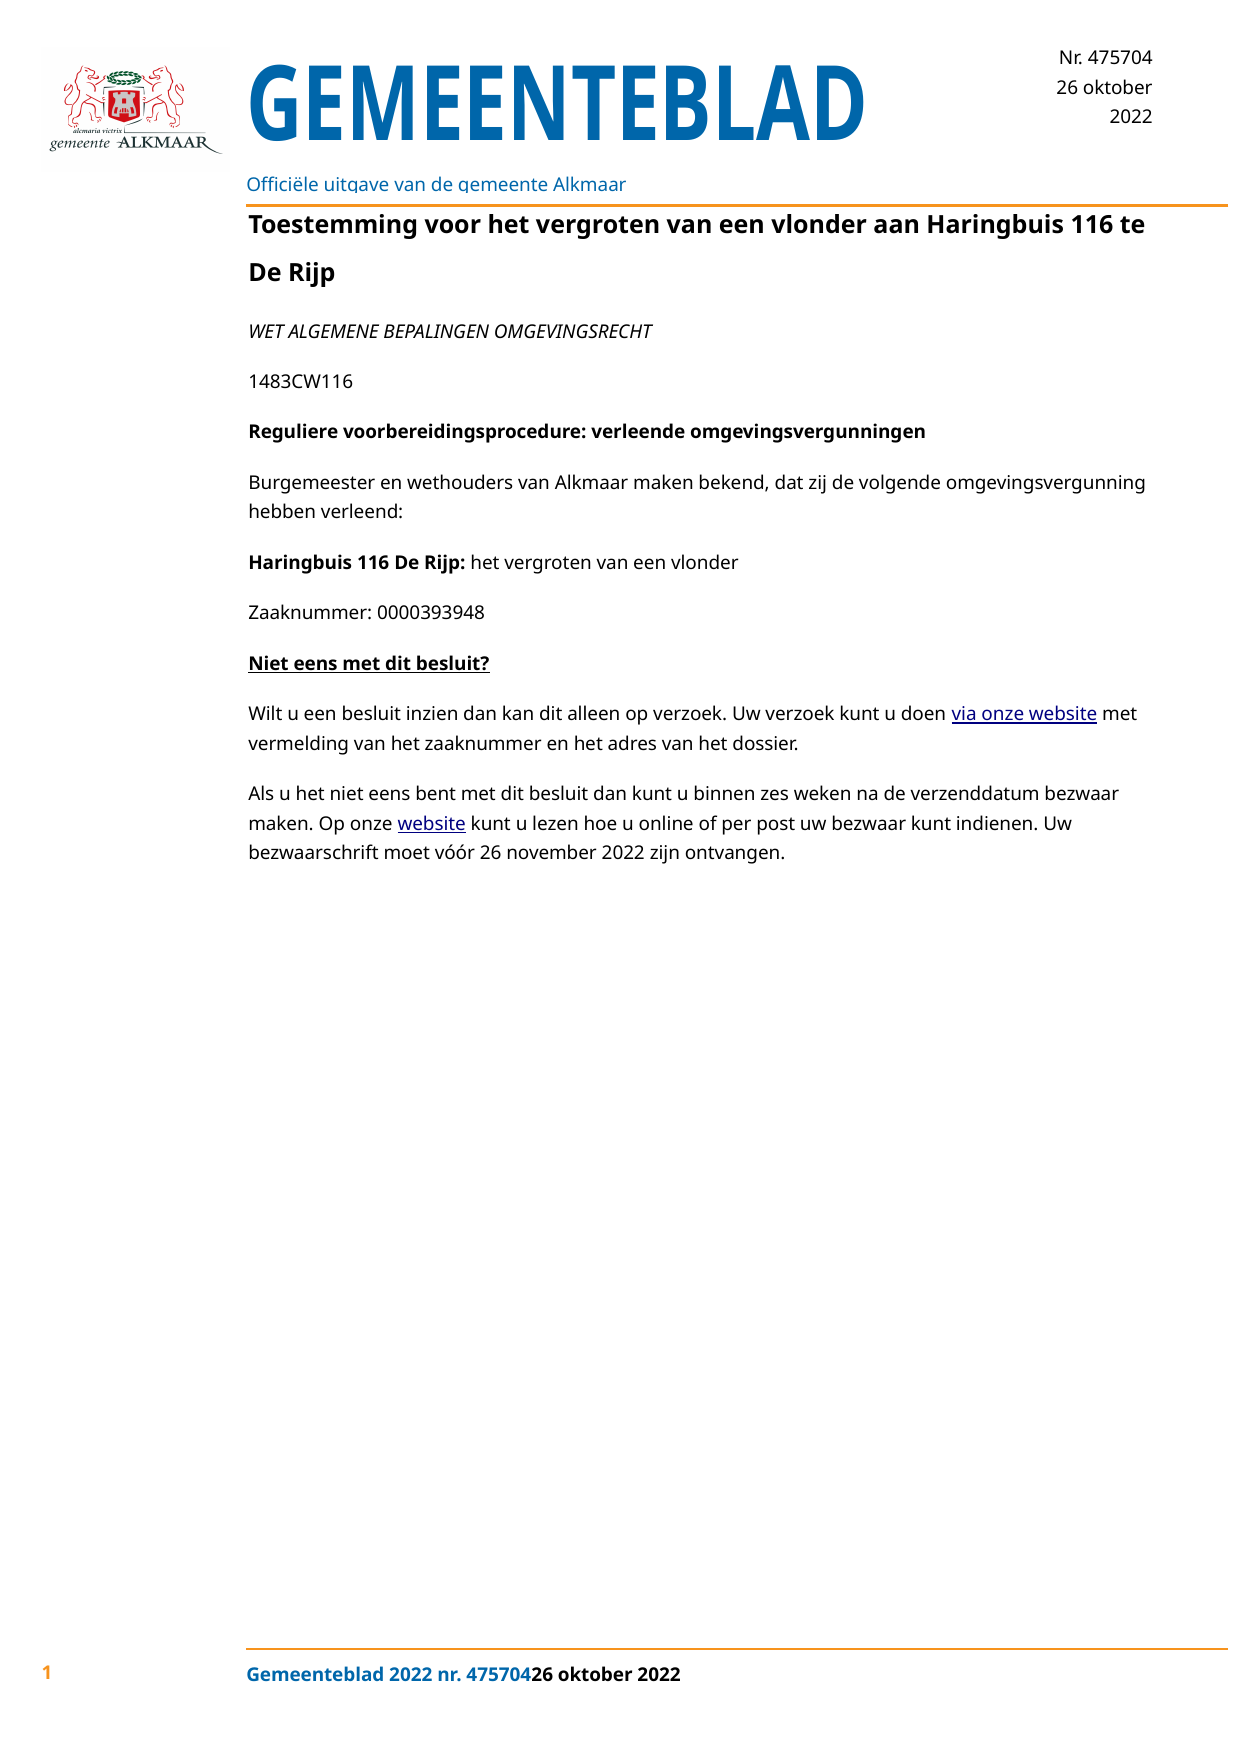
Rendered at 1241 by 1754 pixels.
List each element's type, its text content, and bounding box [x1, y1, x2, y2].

text WET ALGEMENE BEPALINGEN OMGEVINGSRECHT [248, 318, 1152, 344]
text Niet eens met dit besluit? [248, 650, 1152, 676]
text Reguliere voorbereidingsprocedure: verleende omgevingsvergunningen [248, 419, 1152, 444]
text Wilt u een besluit inzien dan kan dit alleen op verzoek. Uw verzoek kunt u doen via onze website met vermelding van het zaaknummer en het adres van het dossier. [248, 700, 1152, 756]
picture [41, 47, 231, 172]
text Haringbuis 116 De Rijp: het vergroten van een vlonder [248, 549, 1152, 575]
text Zaaknummer: 0000393948 [248, 599, 1152, 625]
text Als u het niet eens bent met dit besluit dan kunt u binnen zes weken na de verzenddatum bezwaar maken. Op onze website kunt u lezen hoe u online of per post uw bezwaar kunt indienen. Uw bezwaarschrift moet vóór 26 november 2022 zijn ontvangen. [248, 780, 1152, 865]
text Toestemming voor het vergroten van een vlonder aan Haringbuis 116 te De Rijp [248, 207, 1152, 288]
text 1483CW116 [248, 368, 1152, 394]
text Burgemeester en wethouders van Alkmaar maken bekend, dat zij de volgende omgevingsvergunning hebben verleend: [248, 469, 1152, 524]
